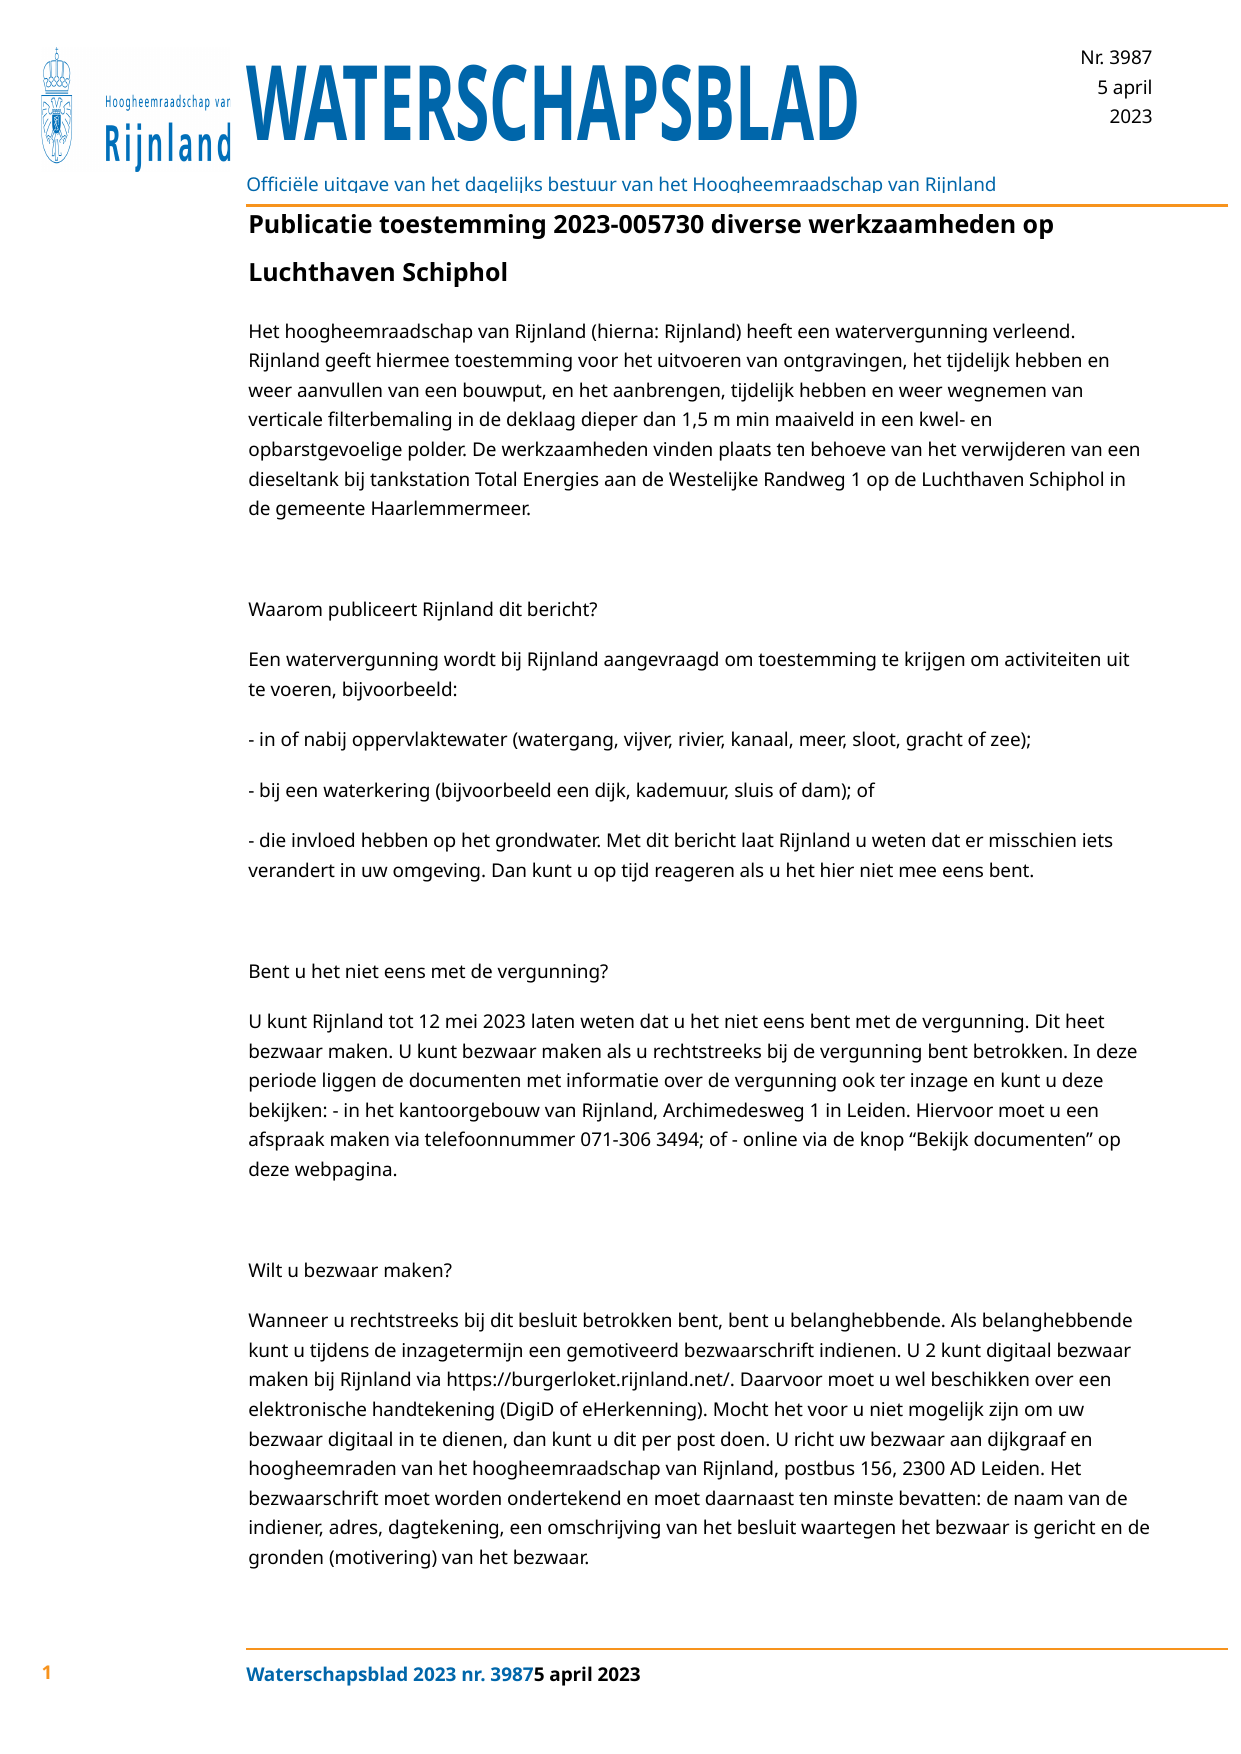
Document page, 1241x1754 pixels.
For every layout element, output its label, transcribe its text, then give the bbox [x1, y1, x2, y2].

text Een watervergunning wordt bij Rijnland aangevraagd om toestemming te krijgen om activiteiten uit te voeren, bijvoorbeeld: [248, 647, 1152, 702]
text Bent u het niet eens met de vergunning? [248, 958, 1152, 984]
text - bij een waterkering (bijvoorbeeld een dijk, kademuur, sluis of dam); of [248, 777, 1152, 803]
text U kunt Rijnland tot 12 mei 2023 laten weten dat u het niet eens bent met de vergunning. Dit heet bezwaar maken. U kunt bezwaar maken als u rechtstreeks bij de vergunning bent betrokken. In deze periode liggen de documenten met informatie over de vergunning ook ter inzage en kunt u deze bekijken: - in het kantoorgebouw van Rijnland, Archimedesweg 1 in Leiden. Hiervoor moet u een afspraak maken via telefoonnummer 071-306 3494; of - online via de knop “Bekijk documenten” op deze webpagina. [248, 1008, 1152, 1182]
picture [41, 47, 231, 172]
text Wilt u bezwaar maken? [248, 1257, 1152, 1283]
text Wanneer u rechtstreeks bij dit besluit betrokken bent, bent u belanghebbende. Als belanghebbende kunt u tijdens de inzagetermijn een gemotiveerd bezwaarschrift indienen. U 2 kunt digitaal bezwaar maken bij Rijnland via https://burgerloket.rijnland.net/. Daarvoor moet u wel beschikken over een elektronische handtekening (DigiD of eHerkenning). Mocht het voor u niet mogelijk zijn om uw bezwaar digitaal in te dienen, dan kunt u dit per post doen. U richt uw bezwaar aan dijkgraaf en hoogheemraden van het hoogheemraadschap van Rijnland, postbus 156, 2300 AD Leiden. Het bezwaarschrift moet worden ondertekend en moet daarnaast ten minste bevatten: de naam van de indiener, adres, dagtekening, een omschrijving van het besluit waartegen het bezwaar is gericht en de gronden (motivering) van het bezwaar. [248, 1307, 1152, 1570]
text - in of nabij oppervlaktewater (watergang, vijver, rivier, kanaal, meer, sloot, gracht of zee); [248, 727, 1152, 752]
text Het hoogheemraadschap van Rijnland (hierna: Rijnland) heeft een watervergunning verleend. Rijnland geeft hiermee toestemming voor het uitvoeren van ontgravingen, het tijdelijk hebben en weer aanvullen van een bouwput, en het aanbrengen, tijdelijk hebben en weer wegnemen van verticale filterbemaling in de deklaag dieper dan 1,5 m min maaiveld in een kwel- en opbarstgevoelige polder. De werkzaamheden vinden plaats ten behoeve van het verwijderen van een dieseltank bij tankstation Total Energies aan de Westelijke Randweg 1 op de Luchthaven Schiphol in de gemeente Haarlemmermeer. [248, 318, 1152, 521]
text - die invloed hebben op het grondwater. Met dit bericht laat Rijnland u weten dat er misschien iets verandert in uw omgeving. Dan kunt u op tijd reageren als u het hier niet mee eens bent. [248, 827, 1152, 883]
text Publicatie toestemming 2023-005730 diverse werkzaamheden op Luchthaven Schiphol [248, 207, 1152, 288]
text Waarom publiceert Rijnland dit bericht? [248, 596, 1152, 622]
